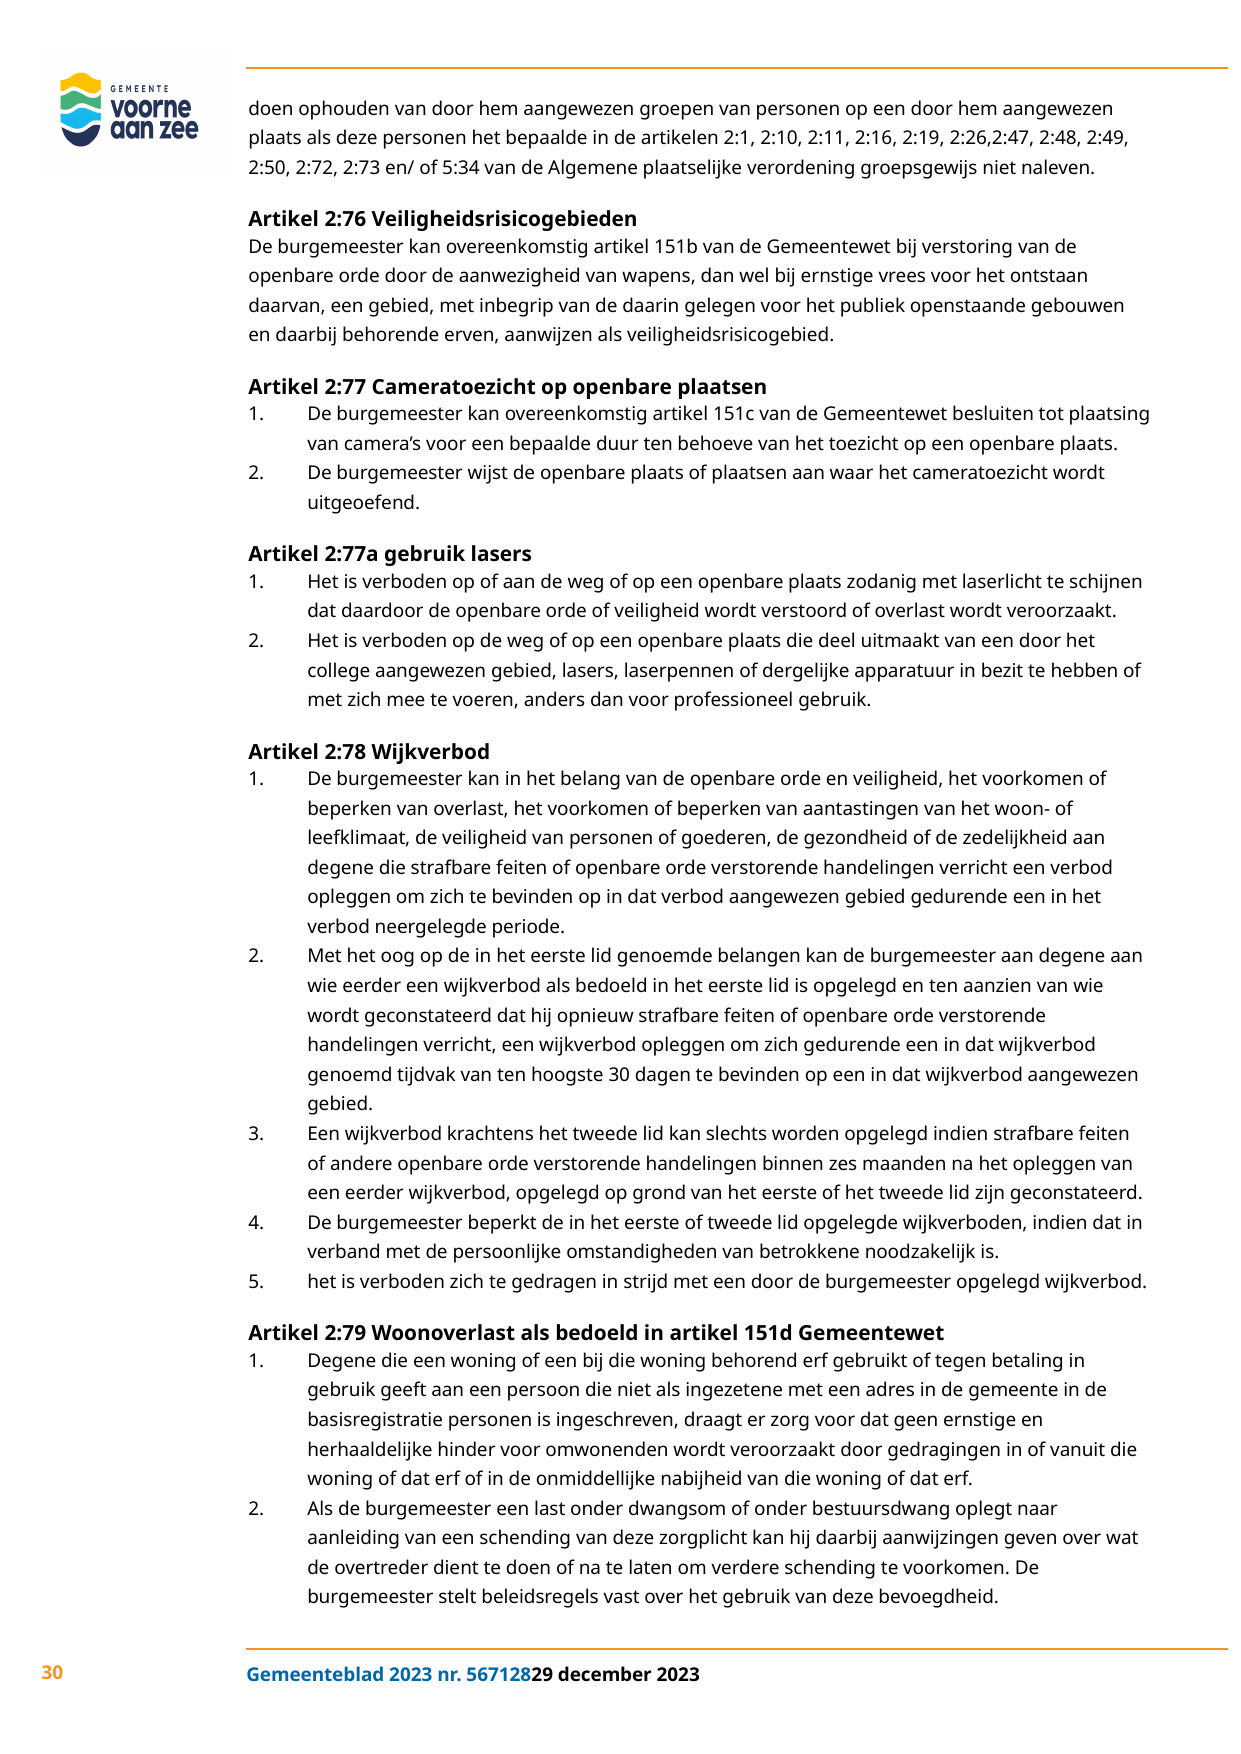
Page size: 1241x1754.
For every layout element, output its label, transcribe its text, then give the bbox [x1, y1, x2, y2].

list Het is verboden op of aan de weg of op een openbare plaats zodanig met laserlicht te schijnen dat daardoor de openbare orde of veiligheid wordt verstoord of overlast wordt veroorzaakt. [248, 568, 1152, 623]
text Artikel 2:77a gebruik lasers [248, 539, 1152, 568]
text Artikel 2:76 Veiligheidsrisicogebieden [248, 204, 1152, 233]
list het is verboden zich te gedragen in strijd met een door de burgemeester opgelegd wijkverbod. [248, 1268, 1152, 1294]
text doen ophouden van door hem aangewezen groepen van personen op een door hem aangewezen plaats als deze personen het bepaalde in de artikelen 2:1, 2:10, 2:11, 2:16, 2:19, 2:26,2:47, 2:48, 2:49, 2:50, 2:72, 2:73 en/ of 5:34 van de Algemene plaatselijke verordening groepsgewijs niet naleven. [248, 95, 1152, 180]
picture [41, 47, 231, 172]
list De burgemeester beperkt de in het eerste of tweede lid opgelegde wijkverboden, indien dat in verband met de persoonlijke omstandigheden van betrokkene noodzakelijk is. [248, 1209, 1152, 1264]
list Een wijkverbod krachtens het tweede lid kan slechts worden opgelegd indien strafbare feiten of andere openbare orde verstorende handelingen binnen zes maanden na het opleggen van een eerder wijkverbod, opgelegd op grond van het eerste of het tweede lid zijn geconstateerd. [248, 1120, 1152, 1205]
list Met het oog op de in het eerste lid genoemde belangen kan de burgemeester aan degene aan wie eerder een wijkverbod als bedoeld in het eerste lid is opgelegd en ten aanzien van wie wordt geconstateerd dat hij opnieuw strafbare feiten of openbare orde verstorende handelingen verricht, een wijkverbod opleggen om zich gedurende een in dat wijkverbod genoemd tijdvak van ten hoogste 30 dagen te bevinden op een in dat wijkverbod aangewezen gebied. [248, 943, 1152, 1116]
list Als de burgemeester een last onder dwangsom of onder bestuursdwang oplegt naar aanleiding van een schending van deze zorgplicht kan hij daarbij aanwijzingen geven over wat de overtreder dient te doen of na te laten om verdere schending te voorkomen. De burgemeester stelt beleidsregels vast over het gebruik van deze bevoegdheid. [248, 1495, 1152, 1609]
list De burgemeester kan in het belang van de openbare orde en veiligheid, het voorkomen of beperken van overlast, het voorkomen of beperken van aantastingen van het woon- of leefklimaat, de veiligheid van personen of goederen, de gezondheid of de zedelijkheid aan degene die strafbare feiten of openbare orde verstorende handelingen verricht een verbod opleggen om zich te bevinden op in dat verbod aangewezen gebied gedurende een in het verbod neergelegde periode. [248, 765, 1152, 939]
text Artikel 2:77 Cameratoezicht op openbare plaatsen [248, 372, 1152, 400]
list De burgemeester wijst de openbare plaats of plaatsen aan waar het cameratoezicht wordt uitgeoefend. [248, 459, 1152, 515]
text Artikel 2:79 Woonoverlast als bedoeld in artikel 151d Gemeentewet [248, 1318, 1152, 1347]
list Het is verboden op de weg of op een openbare plaats die deel uitmaakt van een door het college aangewezen gebied, lasers, laserpennen of dergelijke apparatuur in bezit te hebben of met zich mee te voeren, anders dan voor professioneel gebruik. [248, 627, 1152, 712]
text Artikel 2:78 Wijkverbod [248, 737, 1152, 765]
list De burgemeester kan overeenkomstig artikel 151c van de Gemeentewet besluiten tot plaatsing van camera’s voor een bepaalde duur ten behoeve van het toezicht op een openbare plaats. [248, 400, 1152, 456]
text De burgemeester kan overeenkomstig artikel 151b van de Gemeentewet bij verstoring van de openbare orde door de aanwezigheid van wapens, dan wel bij ernstige vrees voor het ontstaan daarvan, een gebied, met inbegrip van de daarin gelegen voor het publiek openstaande gebouwen en daarbij behorende erven, aanwijzen als veiligheidsrisicogebied. [248, 233, 1152, 347]
list Degene die een woning of een bij die woning behorend erf gebruikt of tegen betaling in gebruik geeft aan een persoon die niet als ingezetene met een adres in de gemeente in de basisregistratie personen is ingeschreven, draagt er zorg voor dat geen ernstige en herhaaldelijke hinder voor omwonenden wordt veroorzaakt door gedragingen in of vanuit die woning of dat erf of in de onmiddellijke nabijheid van die woning of dat erf. [248, 1347, 1152, 1491]
